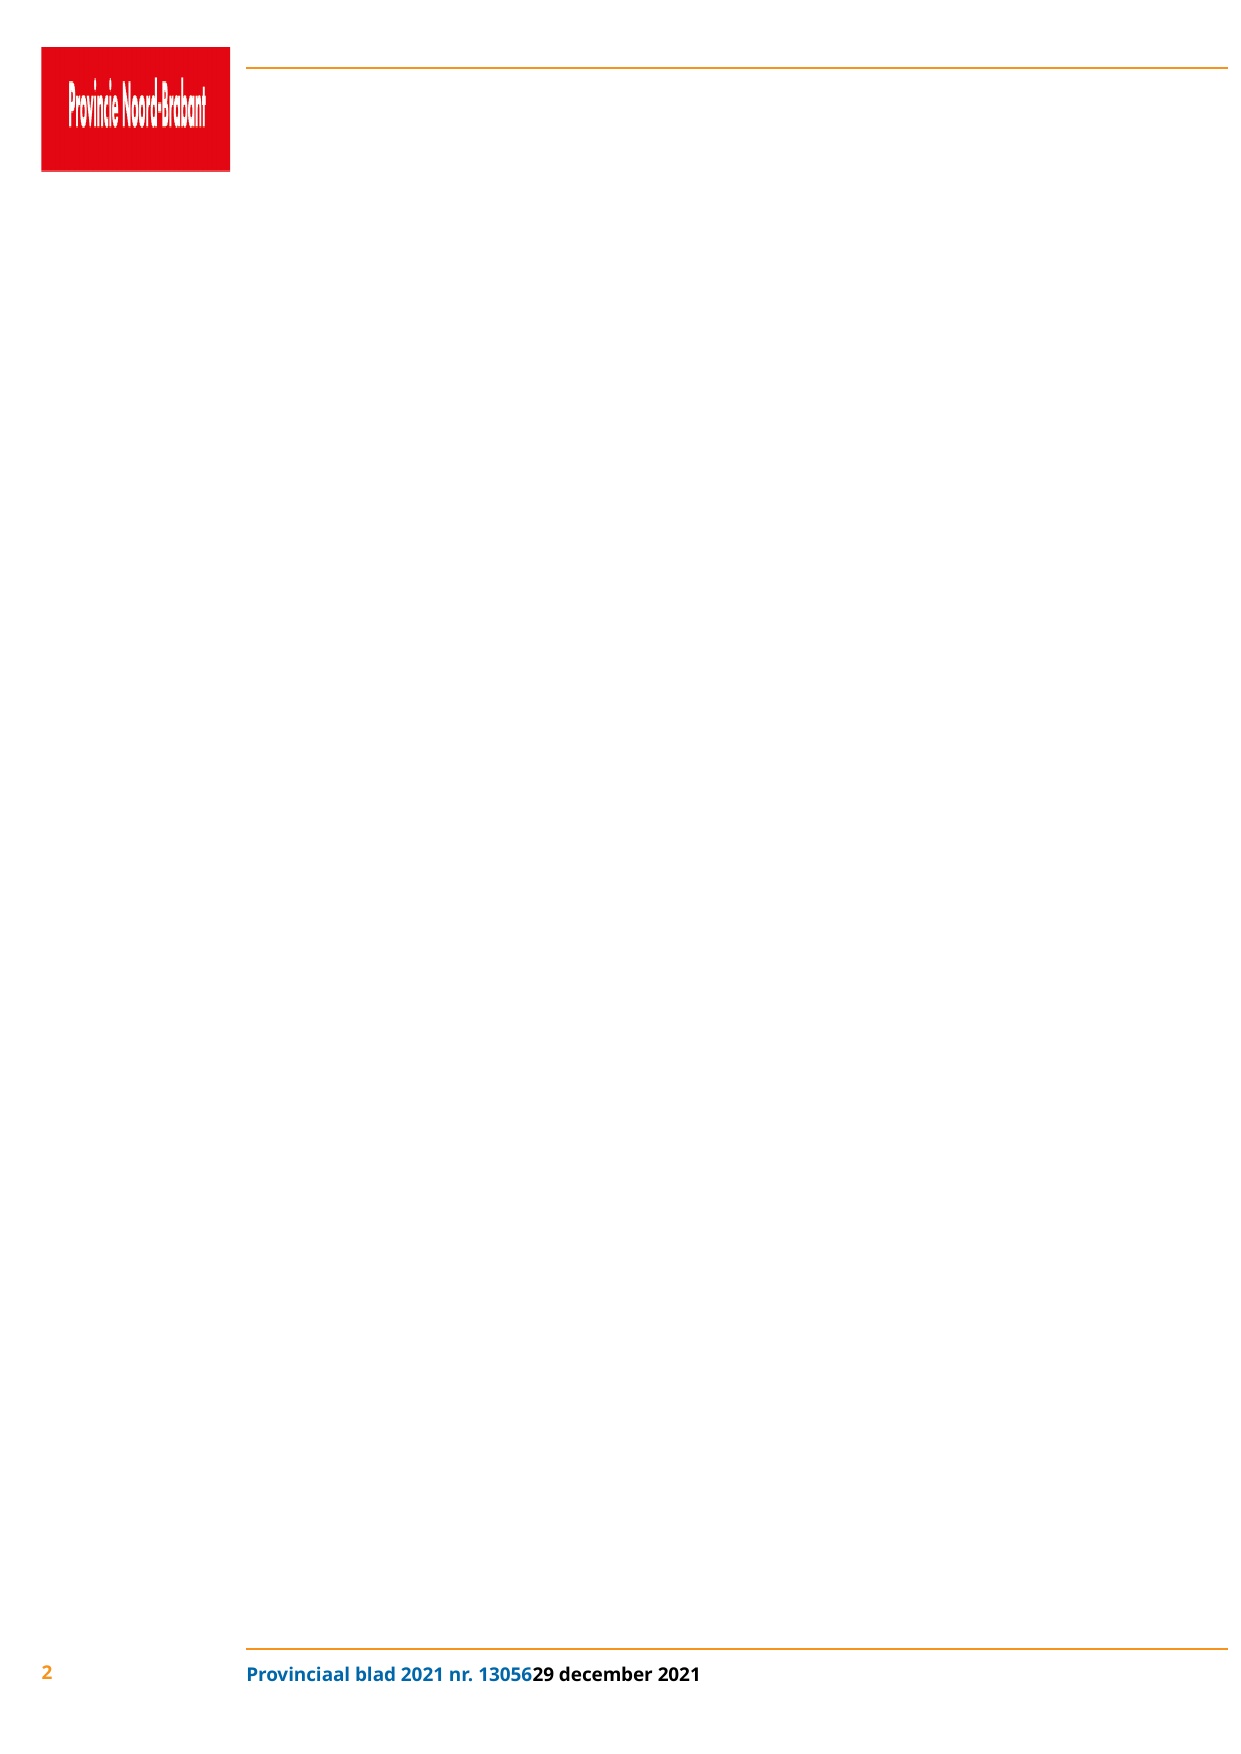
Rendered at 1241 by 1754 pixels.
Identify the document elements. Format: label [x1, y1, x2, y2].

picture [41, 47, 231, 172]
